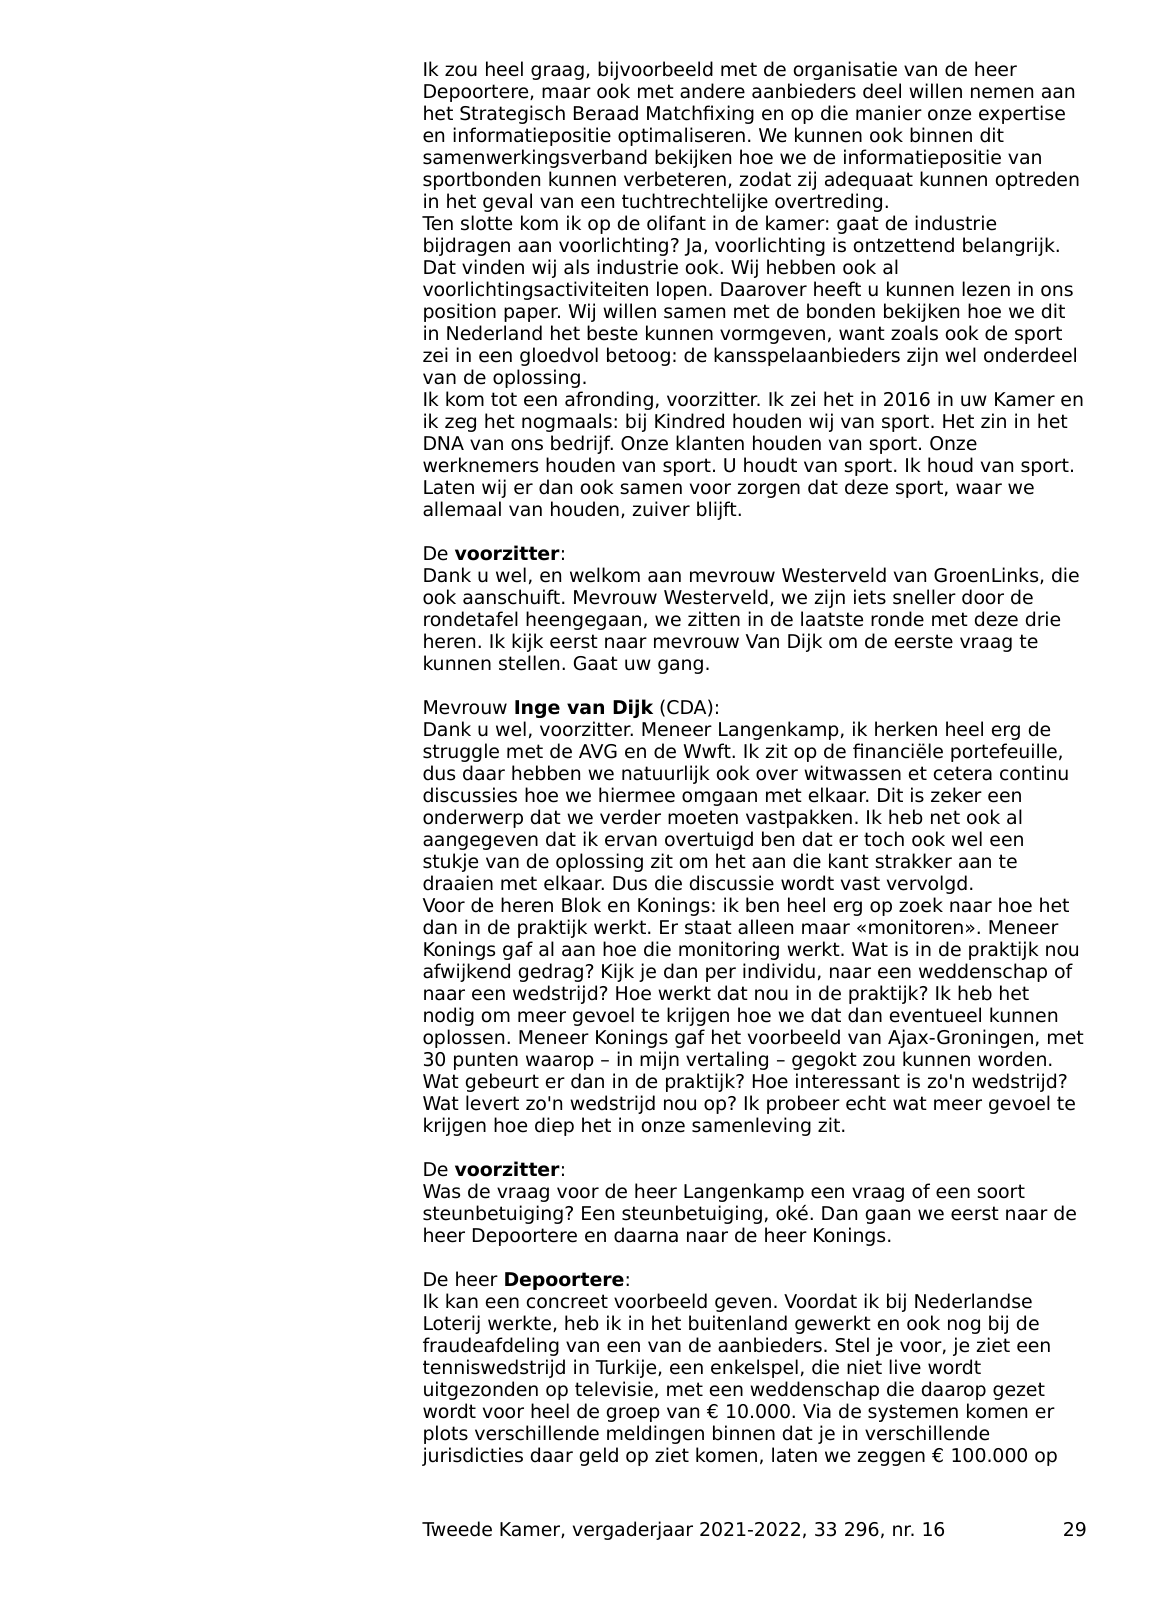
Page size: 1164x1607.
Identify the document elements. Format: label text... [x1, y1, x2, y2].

text Was de vraag voor de heer Langenkamp een vraag of een soort steunbetuiging? Een steunbetuiging, oké. Dan gaan we eerst naar de heer Depoortere en daarna naar de heer Konings. [422, 1181, 1087, 1247]
text Ik kan een concreet voorbeeld geven. Voordat ik bij Nederlandse Loterij werkte, heb ik in het buitenland gewerkt en ook nog bij de fraudeafdeling van een van de aanbieders. Stel je voor, je ziet een tenniswedstrijd in Turkije, een enkelspel, die niet live wordt uitgezonden op televisie, met een weddenschap die daarop gezet wordt voor heel de groep van € 10.000. Via de systemen komen er plots verschillende meldingen binnen dat je in verschillende jurisdicties daar geld op ziet komen, laten we zeggen € 100.000 op [422, 1291, 1087, 1467]
text Voor de heren Blok en Konings: ik ben heel erg op zoek naar hoe het dan in de praktijk werkt. Er staat alleen maar «monitoren». Meneer Konings gaf al aan hoe die monitoring werkt. Wat is in de praktijk nou afwijkend gedrag? Kijk je dan per individu, naar een weddenschap of naar een wedstrijd? Hoe werkt dat nou in de praktijk? Ik heb het nodig om meer gevoel te krijgen hoe we dat dan eventueel kunnen oplossen. Meneer Konings gaf het voorbeeld van Ajax-Groningen, met 30 punten waarop – in mijn vertaling – gegokt zou kunnen worden. Wat gebeurt er dan in de praktijk? Hoe interessant is zo'n wedstrijd? Wat levert zo'n wedstrijd nou op? Ik probeer echt wat meer gevoel te krijgen hoe diep het in onze samenleving zit. [422, 895, 1087, 1136]
text De heer Depoortere: [422, 1269, 1087, 1291]
text De voorzitter: [422, 543, 1087, 565]
text Dank u wel, en welkom aan mevrouw Westerveld van GroenLinks, die ook aanschuift. Mevrouw Westerveld, we zijn iets sneller door de rondetafel heengegaan, we zitten in de laatste ronde met deze drie heren. Ik kijk eerst naar mevrouw Van Dijk om de eerste vraag te kunnen stellen. Gaat uw gang. [422, 565, 1087, 675]
text Ten slotte kom ik op de olifant in de kamer: gaat de industrie bijdragen aan voorlichting? Ja, voorlichting is ontzettend belangrijk. Dat vinden wij als industrie ook. Wij hebben ook al voorlichtingsactiviteiten lopen. Daarover heeft u kunnen lezen in ons position paper. Wij willen samen met de bonden bekijken hoe we dit in Nederland het beste kunnen vormgeven, want zoals ook de sport zei in een gloedvol betoog: de kansspelaanbieders zijn wel onderdeel van de oplossing. [422, 213, 1087, 389]
text De voorzitter: [422, 1159, 1087, 1181]
text Ik zou heel graag, bijvoorbeeld met de organisatie van de heer Depoortere, maar ook met andere aanbieders deel willen nemen aan het Strategisch Beraad Matchfixing en op die manier onze expertise en informatiepositie optimaliseren. We kunnen ook binnen dit samenwerkingsverband bekijken hoe we de informatiepositie van sportbonden kunnen verbeteren, zodat zij adequaat kunnen optreden in het geval van een tuchtrechtelijke overtreding. [422, 59, 1087, 213]
text Mevrouw Inge van Dijk (CDA): [422, 697, 1087, 719]
text Ik kom tot een afronding, voorzitter. Ik zei het in 2016 in uw Kamer en ik zeg het nogmaals: bij Kindred houden wij van sport. Het zin in het DNA van ons bedrijf. Onze klanten houden van sport. Onze werknemers houden van sport. U houdt van sport. Ik houd van sport. Laten wij er dan ook samen voor zorgen dat deze sport, waar we allemaal van houden, zuiver blijft. [422, 389, 1087, 521]
text Dank u wel, voorzitter. Meneer Langenkamp, ik herken heel erg de struggle met de AVG en de Wwft. Ik zit op de financiële portefeuille, dus daar hebben we natuurlijk ook over witwassen et cetera continu discussies hoe we hiermee omgaan met elkaar. Dit is zeker een onderwerp dat we verder moeten vastpakken. Ik heb net ook al aangegeven dat ik ervan overtuigd ben dat er toch ook wel een stukje van de oplossing zit om het aan die kant strakker aan te draaien met elkaar. Dus die discussie wordt vast vervolgd. [422, 719, 1087, 895]
